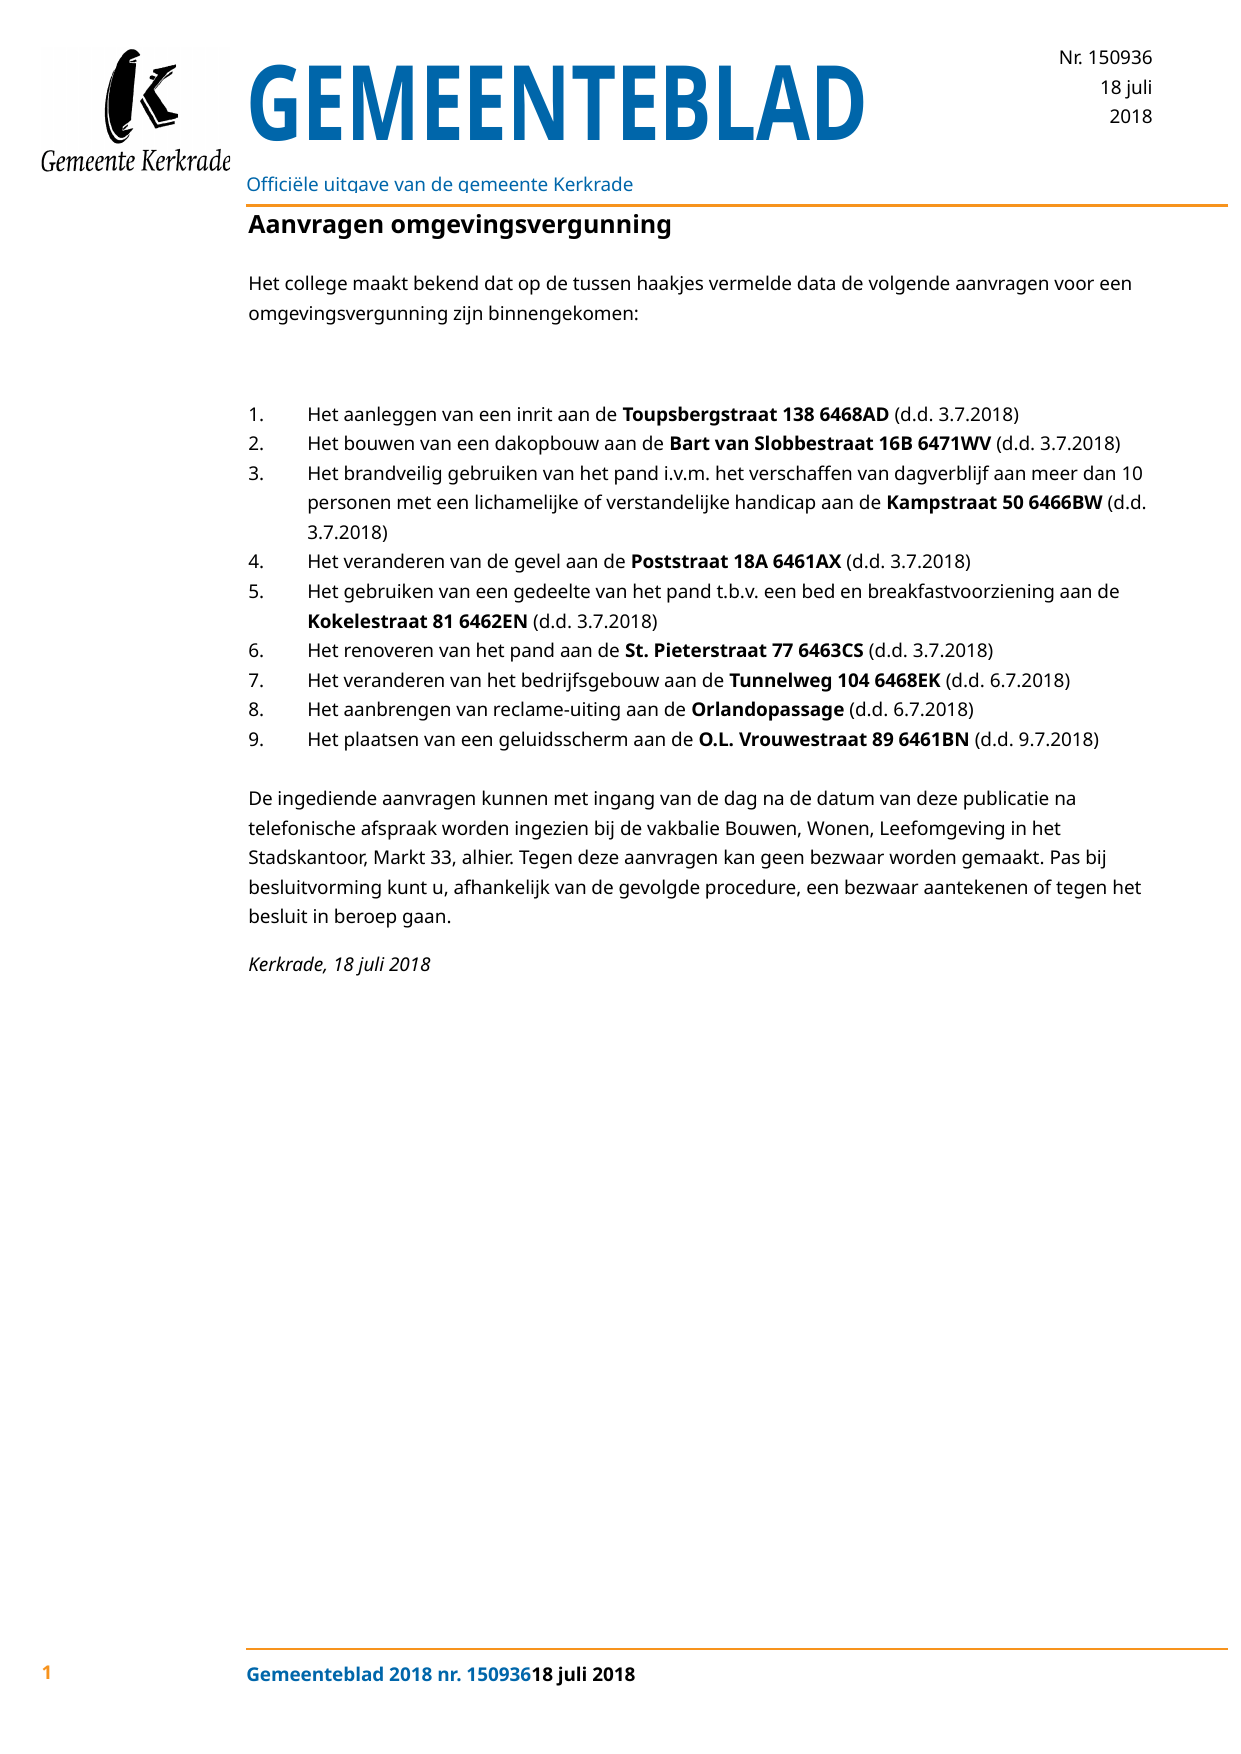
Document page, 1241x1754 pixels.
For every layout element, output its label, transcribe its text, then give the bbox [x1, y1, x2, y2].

text De ingediende aanvragen kunnen met ingang van de dag na de datum van deze publicatie na telefonische afspraak worden ingezien bij de vakbalie Bouwen, Wonen, Leefomgeving in het Stadskantoor, Markt 33, alhier. Tegen deze aanvragen kan geen bezwaar worden gemaakt. Pas bij besluitvorming kunt u, afhankelijk van de gevolgde procedure, een bezwaar aantekenen of tegen het besluit in beroep gaan. [248, 785, 1152, 929]
list Het aanleggen van een inrit aan de Toupsbergstraat 138 6468AD (d.d. 3.7.2018) [248, 401, 1152, 426]
picture [41, 47, 231, 172]
list Het bouwen van een dakopbouw aan de Bart van Slobbestraat 16B 6471WV (d.d. 3.7.2018) [248, 430, 1152, 456]
list Het veranderen van het bedrijfsgebouw aan de Tunnelweg 104 6468EK (d.d. 6.7.2018) [248, 667, 1152, 693]
text Het college maakt bekend dat op de tussen haakjes vermelde data de volgende aanvragen voor een omgevingsvergunning zijn binnengekomen: [248, 270, 1152, 326]
list Het gebruiken van een gedeelte van het pand t.b.v. een bed en breakfastvoorziening aan de Kokelestraat 81 6462EN (d.d. 3.7.2018) [248, 578, 1152, 633]
list Het plaatsen van een geluidsscherm aan de O.L. Vrouwestraat 89 6461BN (d.d. 9.7.2018) [248, 726, 1152, 752]
list Het veranderen van de gevel aan de Poststraat 18A 6461AX (d.d. 3.7.2018) [248, 549, 1152, 574]
list Het aanbrengen van reclame-uiting aan de Orlandopassage (d.d. 6.7.2018) [248, 697, 1152, 722]
text Aanvragen omgevingsvergunning [248, 207, 1152, 241]
list Het renoveren van het pand aan de St. Pieterstraat 77 6463CS (d.d. 3.7.2018) [248, 637, 1152, 663]
list Het brandveilig gebruiken van het pand i.v.m. het verschaffen van dagverblijf aan meer dan 10 personen met een lichamelijke of verstandelijke handicap aan de Kampstraat 50 6466BW (d.d. 3.7.2018) [248, 460, 1152, 545]
text Kerkrade, 18 juli 2018 [248, 951, 1152, 977]
